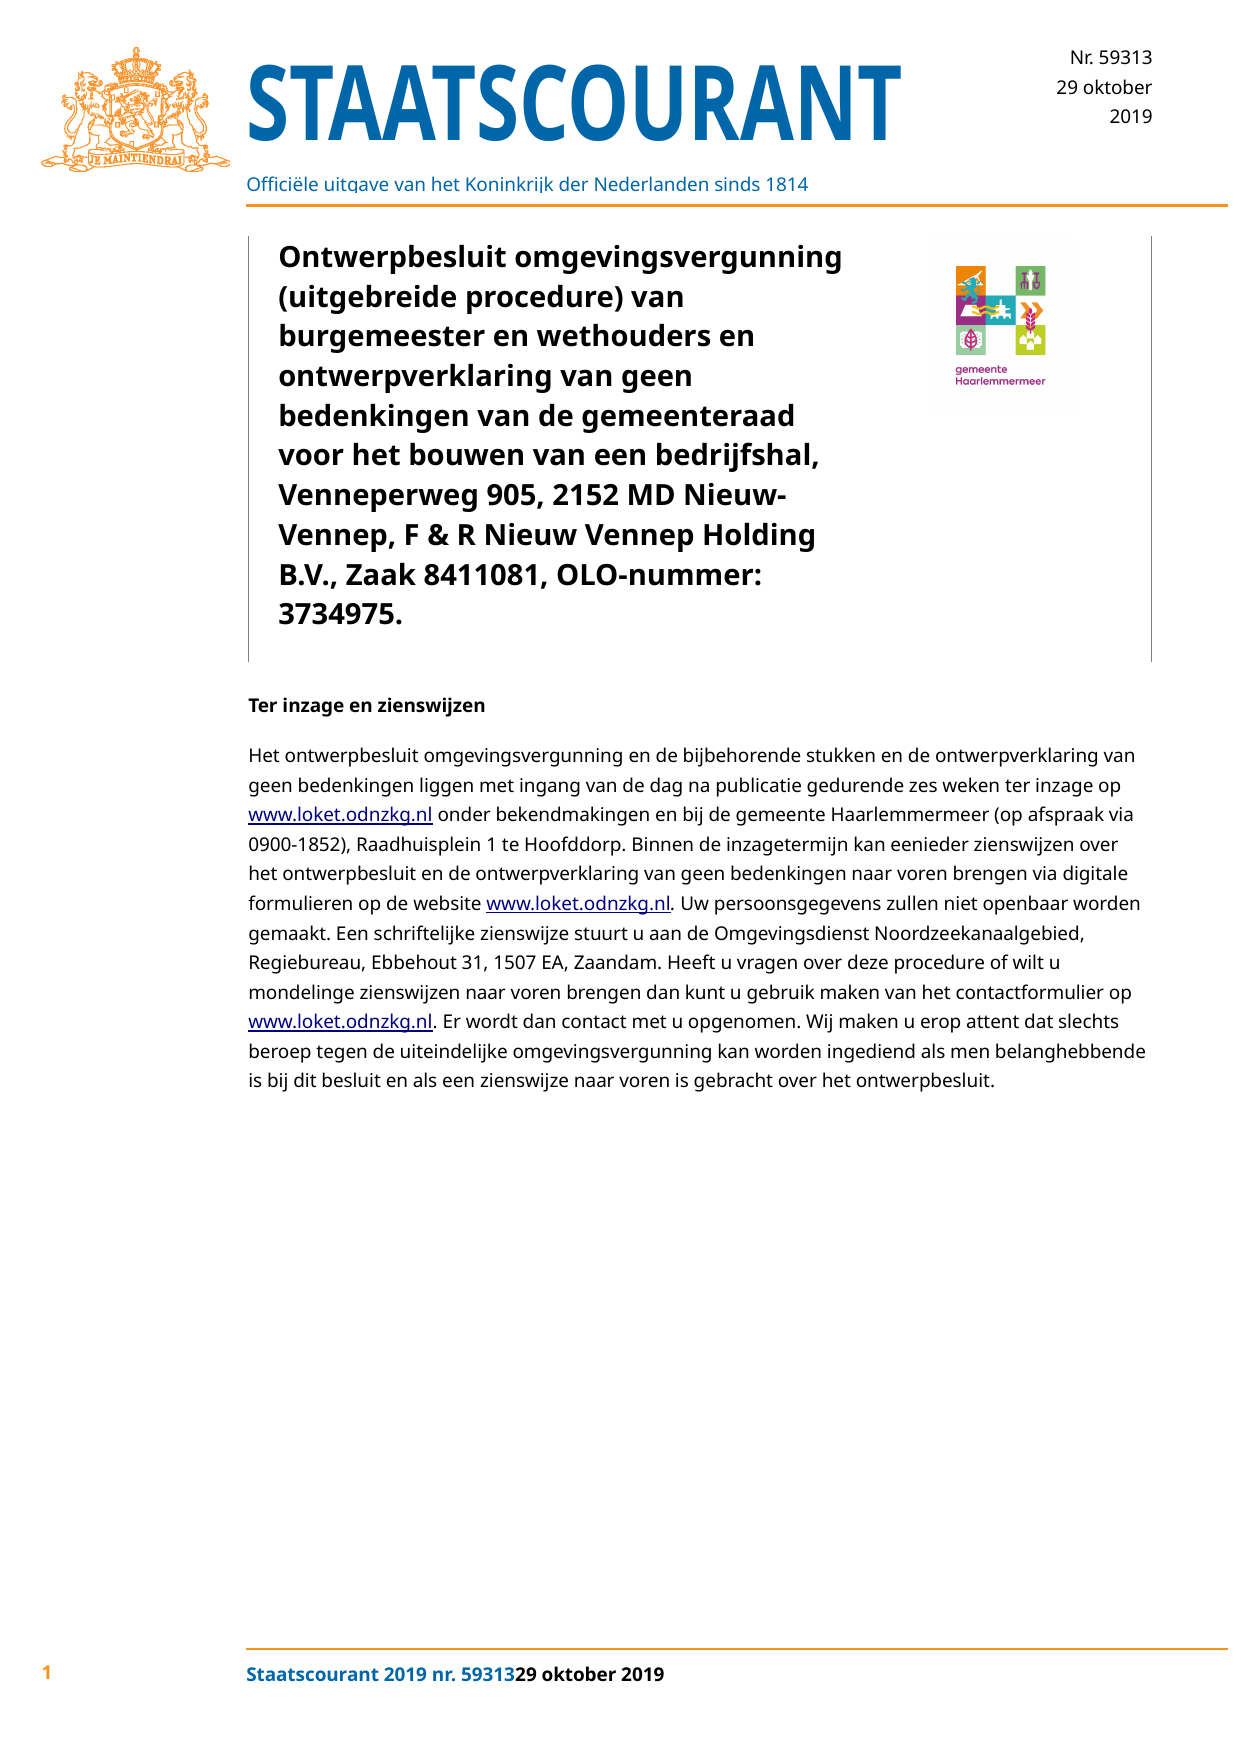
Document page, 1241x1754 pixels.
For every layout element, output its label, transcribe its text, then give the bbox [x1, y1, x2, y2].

text Het ontwerpbesluit omgevingsvergunning en de bijbehorende stukken en de ontwerpverklaring van geen bedenkingen liggen met ingang van de dag na publicatie gedurende zes weken ter inzage op www.loket.odnzkg.nl onder bekendmakingen en bij de gemeente Haarlemmermeer (op afspraak via 0900-1852), Raadhuisplein 1 te Hoofddorp. Binnen de inzagetermijn kan eenieder zienswijzen over het ontwerpbesluit en de ontwerpverklaring van geen bedenkingen naar voren brengen via digitale formulieren op de website www.loket.odnzkg.nl. Uw persoonsgegevens zullen niet openbaar worden gemaakt. Een schriftelijke zienswijze stuurt u aan de Omgevingsdienst Noordzeekanaalgebied, Regiebureau, Ebbehout 31, 1507 EA, Zaandam. Heeft u vragen over deze procedure of wilt u mondelinge zienswijzen naar voren brengen dan kunt u gebruik maken van het contactformulier op www.loket.odnzkg.nl. Er wordt dan contact met u opgenomen. Wij maken u erop attent dat slechts beroep tegen de uiteindelijke omgevingsvergunning kan worden ingediend als men belanghebbende is bij dit besluit en als een zienswijze naar voren is gebracht over het ontwerpbesluit. [248, 742, 1152, 1093]
table_header [1075, 236, 1151, 413]
table_header [850, 414, 1151, 662]
picture [41, 47, 231, 172]
table_header [850, 236, 926, 413]
text Ter inzage en zienswijzen [248, 692, 1152, 717]
picture [926, 236, 1075, 414]
table_header Ontwerpbesluit omgevingsvergunning (uitgebreide procedure) van burgemeester en wethouders en ontwerpverklaring van geen bedenkingen van de gemeenteraad voor het bouwen van een bedrijfshal, Venneperweg 905, 2152 MD Nieuw-Vennep, F & R Nieuw Vennep Holding B.V., Zaak 8411081, OLO-nummer: 3734975. [249, 236, 850, 662]
